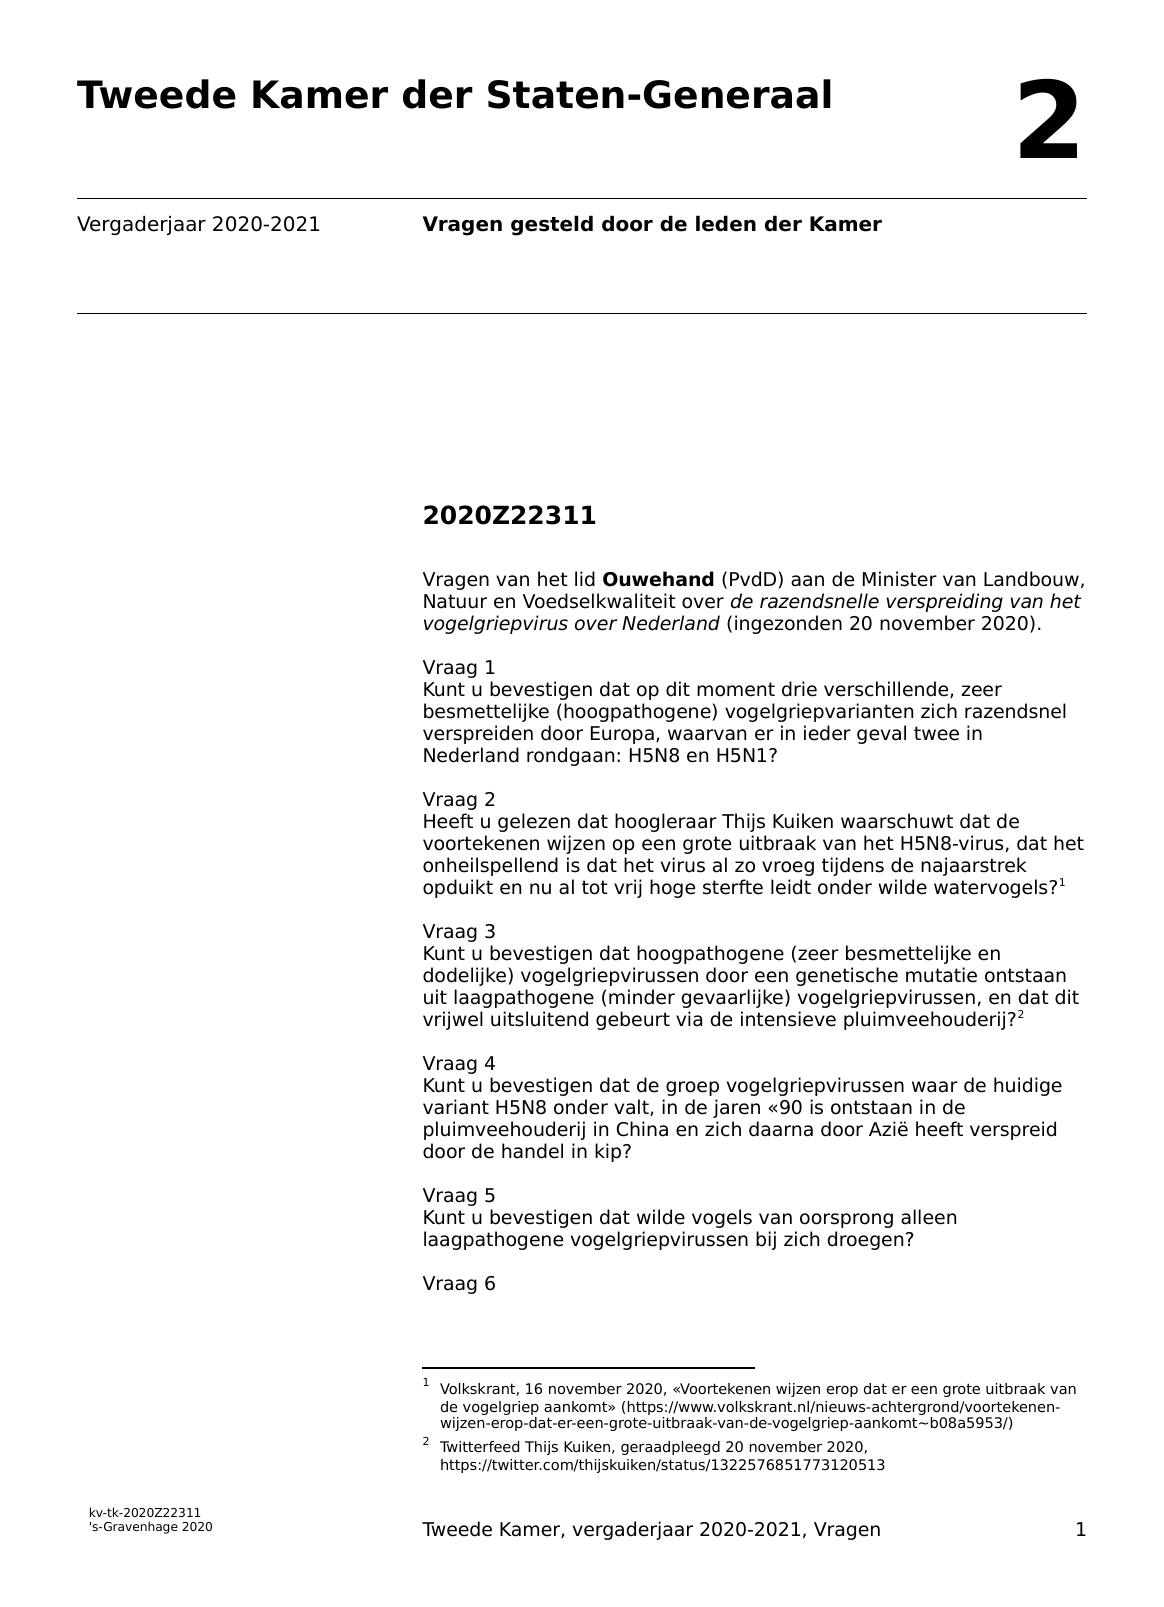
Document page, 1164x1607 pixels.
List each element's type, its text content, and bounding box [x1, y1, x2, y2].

table_cell Vergaderjaar 2020-2021 [77, 199, 422, 313]
text Vraag 4 [422, 1053, 1087, 1075]
table_header Tweede Kamer der Staten-Generaal [77, 59, 886, 198]
text Vraag 5 [422, 1185, 1087, 1207]
text Volkskrant, 16 november 2020, «Voortekenen wijzen erop dat er een grote uitbraak van de vogelgriep aankomt» (https://www.volkskrant.nl/nieuws-achtergrond/voortekenen-wijzen-erop-dat-er-een-grote-uitbraak-van-de-vogelgriep-aankomt~b08a5953/) [422, 1377, 1087, 1432]
text Vraag 1 [422, 657, 1087, 679]
text 2020Z22311 [422, 501, 1087, 531]
text 's-Gravenhage 2020 [88, 1520, 323, 1534]
text Vraag 6 [422, 1273, 1087, 1295]
text Vragen van het lid Ouwehand (PvdD) aan de Minister van Landbouw, Natuur en Voedselkwaliteit over de razendsnelle verspreiding van het vogelgriepvirus over Nederland (ingezonden 20 november 2020). [422, 569, 1087, 635]
text Kunt u bevestigen dat op dit moment drie verschillende, zeer besmettelijke (hoogpathogene) vogelgriepvarianten zich razendsnel verspreiden door Europa, waarvan er in ieder geval twee in Nederland rondgaan: H5N8 en H5N1? [422, 679, 1087, 767]
text Heeft u gelezen dat hoogleraar Thijs Kuiken waarschuwt dat de voortekenen wijzen op een grote uitbraak van het H5N8-virus, dat het onheilspellend is dat het virus al zo vroeg tijdens de najaarstrek opduikt en nu al tot vrij hoge sterfte leidt onder wilde watervogels? [422, 811, 1087, 899]
table_cell Vragen gesteld door de leden der Kamer [422, 199, 1087, 313]
text Vraag 2 [422, 789, 1087, 811]
text Kunt u bevestigen dat de groep vogelgriepvirussen waar de huidige variant H5N8 onder valt, in de jaren «90 is ontstaan in de pluimveehouderij in China en zich daarna door Azië heeft verspreid door de handel in kip? [422, 1075, 1087, 1163]
text Vraag 3 [422, 921, 1087, 943]
table_header 2 [886, 59, 1087, 198]
text Kunt u bevestigen dat hoogpathogene (zeer besmettelijke en dodelijke) vogelgriepvirussen door een genetische mutatie ontstaan uit laagpathogene (minder gevaarlijke) vogelgriepvirussen, en dat dit vrijwel uitsluitend gebeurt via de intensieve pluimveehouderij? [422, 943, 1087, 1031]
text Twitterfeed Thijs Kuiken, geraadpleegd 20 november 2020, https://twitter.com/thijskuiken/status/1322576851773120513 [422, 1435, 1087, 1474]
text kv-tk-2020Z22311 [88, 1506, 323, 1520]
text Kunt u bevestigen dat wilde vogels van oorsprong alleen laagpathogene vogelgriepvirussen bij zich droegen? [422, 1207, 1087, 1251]
